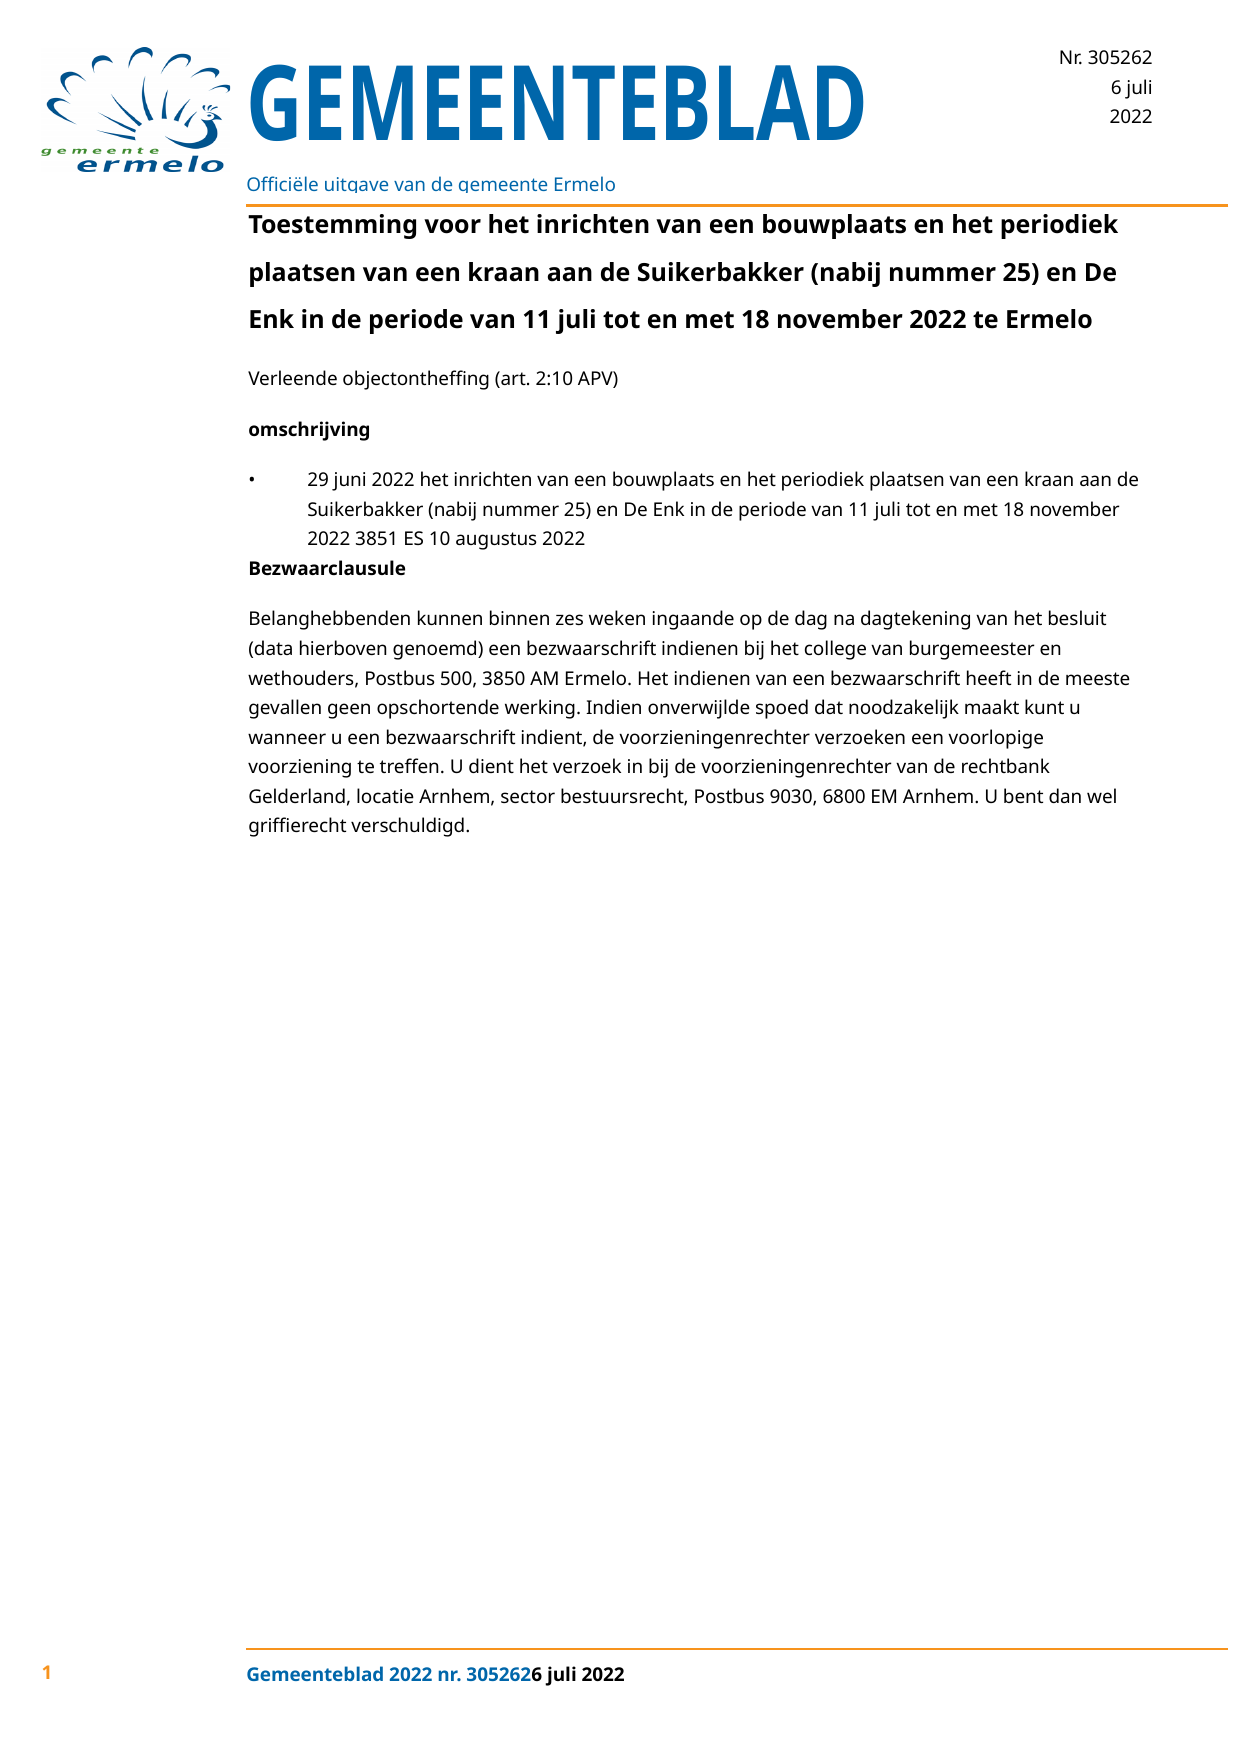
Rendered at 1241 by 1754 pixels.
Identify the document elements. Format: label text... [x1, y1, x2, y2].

list 29 juni 2022 het inrichten van een bouwplaats en het periodiek plaatsen van een kraan aan de Suikerbakker (nabij nummer 25) en De Enk in de periode van 11 juli tot en met 18 november 2022 3851 ES 10 augustus 2022 [248, 466, 1152, 551]
picture [41, 47, 231, 172]
text omschrijving [248, 416, 1152, 442]
text Toestemming voor het inrichten van een bouwplaats en het periodiek plaatsen van een kraan aan de Suikerbakker (nabij nummer 25) en De Enk in de periode van 11 juli tot en met 18 november 2022 te Ermelo [248, 207, 1152, 336]
text Bezwaarclausule [248, 555, 1152, 581]
text Verleende objectontheffing (art. 2:10 APV) [248, 366, 1152, 391]
text Belanghebbenden kunnen binnen zes weken ingaande op de dag na dagtekening van het besluit (data hierboven genoemd) een bezwaarschrift indienen bij het college van burgemeester en wethouders, Postbus 500, 3850 AM Ermelo. Het indienen van een bezwaarschrift heeft in de meeste gevallen geen opschortende werking. Indien onverwijlde spoed dat noodzakelijk maakt kunt u wanneer u een bezwaarschrift indient, de voorzieningenrechter verzoeken een voorlopige voorziening te treffen. U dient het verzoek in bij de voorzieningenrechter van de rechtbank Gelderland, locatie Arnhem, sector bestuursrecht, Postbus 9030, 6800 EM Arnhem. U bent dan wel griffierecht verschuldigd. [248, 606, 1152, 838]
